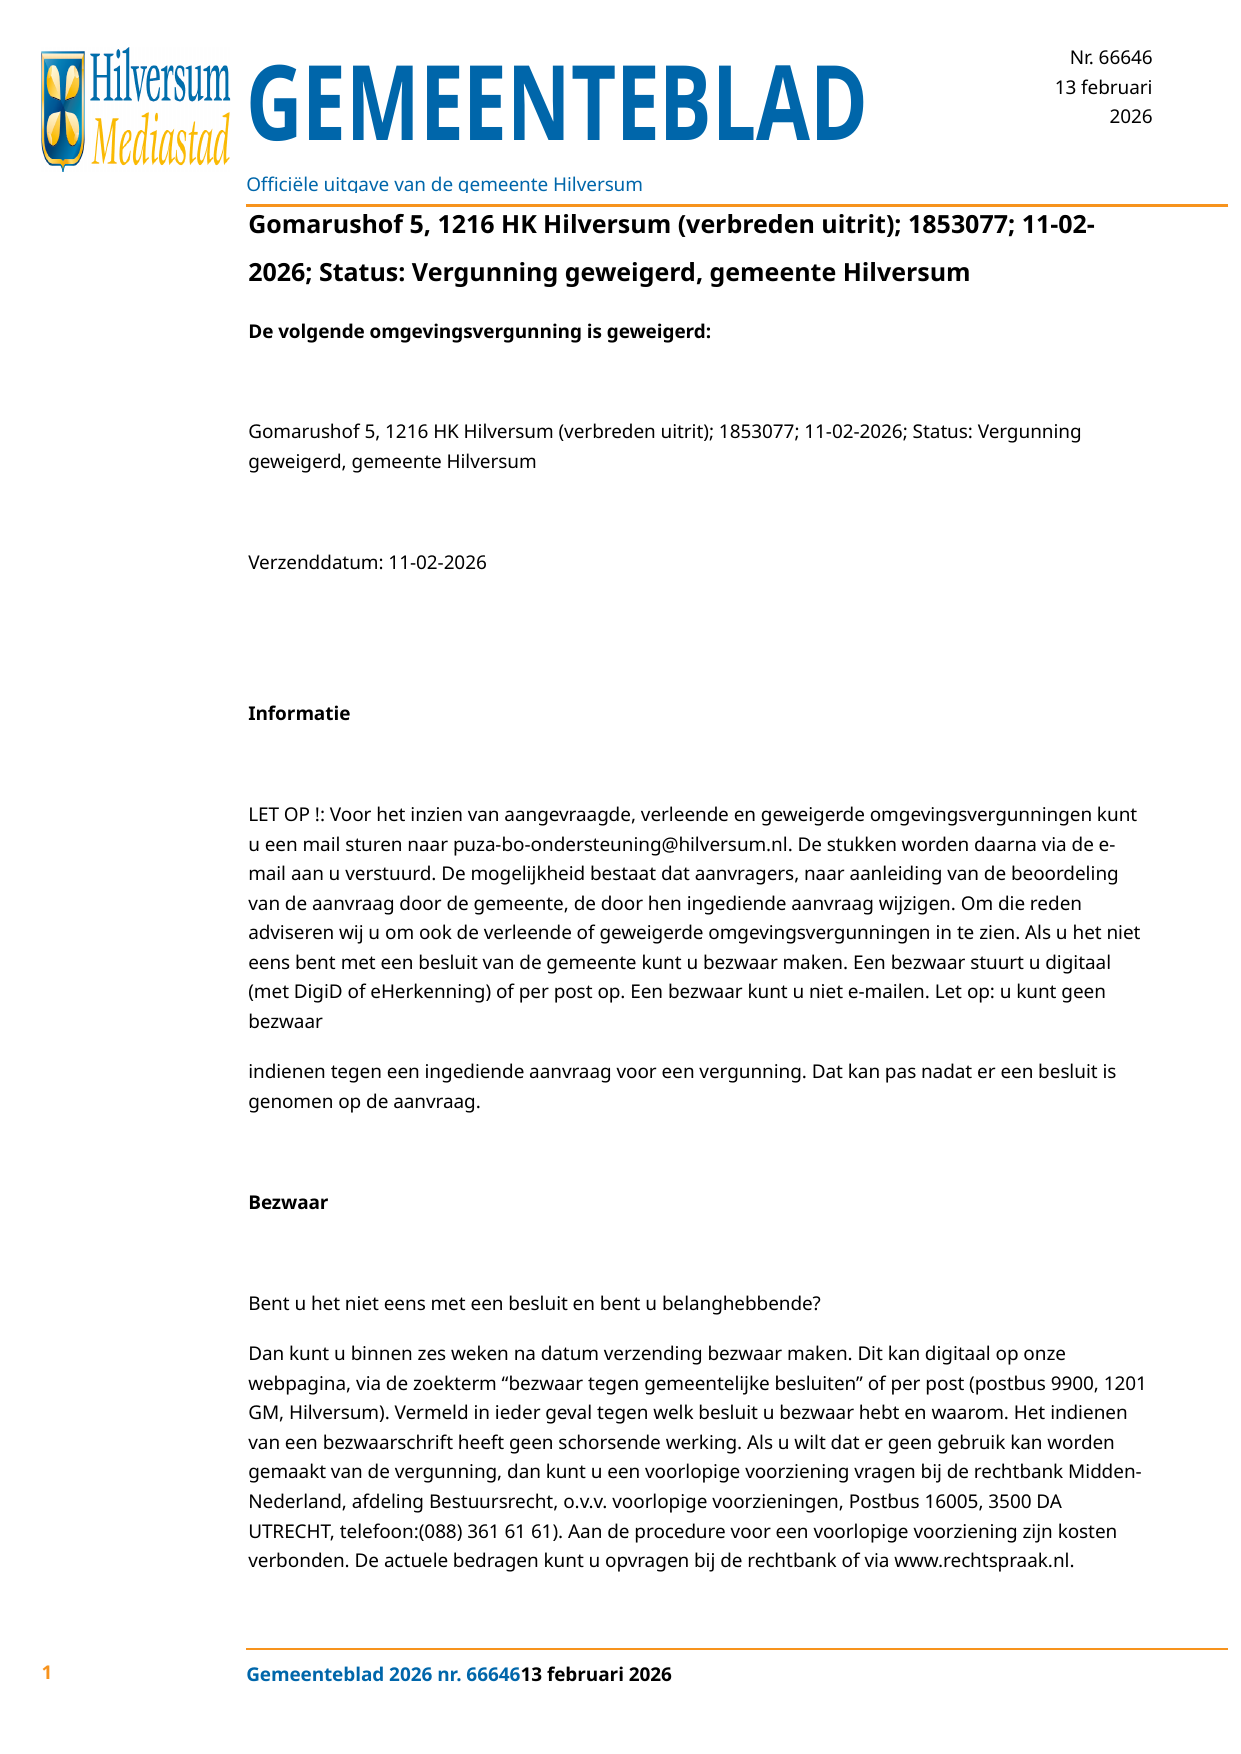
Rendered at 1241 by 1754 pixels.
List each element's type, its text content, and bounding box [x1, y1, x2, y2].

text Gomarushof 5, 1216 HK Hilversum (verbreden uitrit); 1853077; 11-02-2026; Status: Vergunning geweigerd, gemeente Hilversum [248, 419, 1152, 474]
text Dan kunt u binnen zes weken na datum verzending bezwaar maken. Dit kan digitaal op onze webpagina, via de zoekterm “bezwaar tegen gemeentelijke besluiten” of per post (postbus 9900, 1201 GM, Hilversum). Vermeld in ieder geval tegen welk besluit u bezwaar hebt en waarom. Het indienen van een bezwaarschrift heeft geen schorsende werking. Als u wilt dat er geen gebruik kan worden gemaakt van de vergunning, dan kunt u een voorlopige voorziening vragen bij de rechtbank Midden-Nederland, afdeling Bestuursrecht, o.v.v. voorlopige voorzieningen, Postbus 16005, 3500 DA UTRECHT, telefoon:(088) 361 61 61). Aan de procedure voor een voorlopige voorziening zijn kosten verbonden. De actuele bedragen kunt u opvragen bij de rechtbank of via www.rechtspraak.nl. [248, 1340, 1152, 1573]
text Bent u het niet eens met een besluit en bent u belanghebbende? [248, 1290, 1152, 1316]
text Bezwaar [248, 1189, 1152, 1215]
text Verzenddatum: 11-02-2026 [248, 549, 1152, 575]
text Informatie [248, 700, 1152, 726]
text Gomarushof 5, 1216 HK Hilversum (verbreden uitrit); 1853077; 11-02-2026; Status: Vergunning geweigerd, gemeente Hilversum [248, 207, 1152, 288]
text LET OP !: Voor het inzien van aangevraagde, verleende en geweigerde omgevingsvergunningen kunt u een mail sturen naar puza-bo-ondersteuning@hilversum.nl. De stukken worden daarna via de e-mail aan u verstuurd. De mogelijkheid bestaat dat aanvragers, naar aanleiding van de beoordeling van de aanvraag door de gemeente, de door hen ingediende aanvraag wijzigen. Om die reden adviseren wij u om ook de verleende of geweigerde omgevingsvergunningen in te zien. Als u het niet eens bent met een besluit van de gemeente kunt u bezwaar maken. Een bezwaar stuurt u digitaal (met DigiD of eHerkenning) of per post op. Een bezwaar kunt u niet e-mailen. Let op: u kunt geen bezwaar [248, 801, 1152, 1034]
text De volgende omgevingsvergunning is geweigerd: [248, 318, 1152, 344]
text indienen tegen een ingediende aanvraag voor een vergunning. Dat kan pas nadat er een besluit is genomen op de aanvraag. [248, 1059, 1152, 1114]
picture [41, 47, 231, 172]
